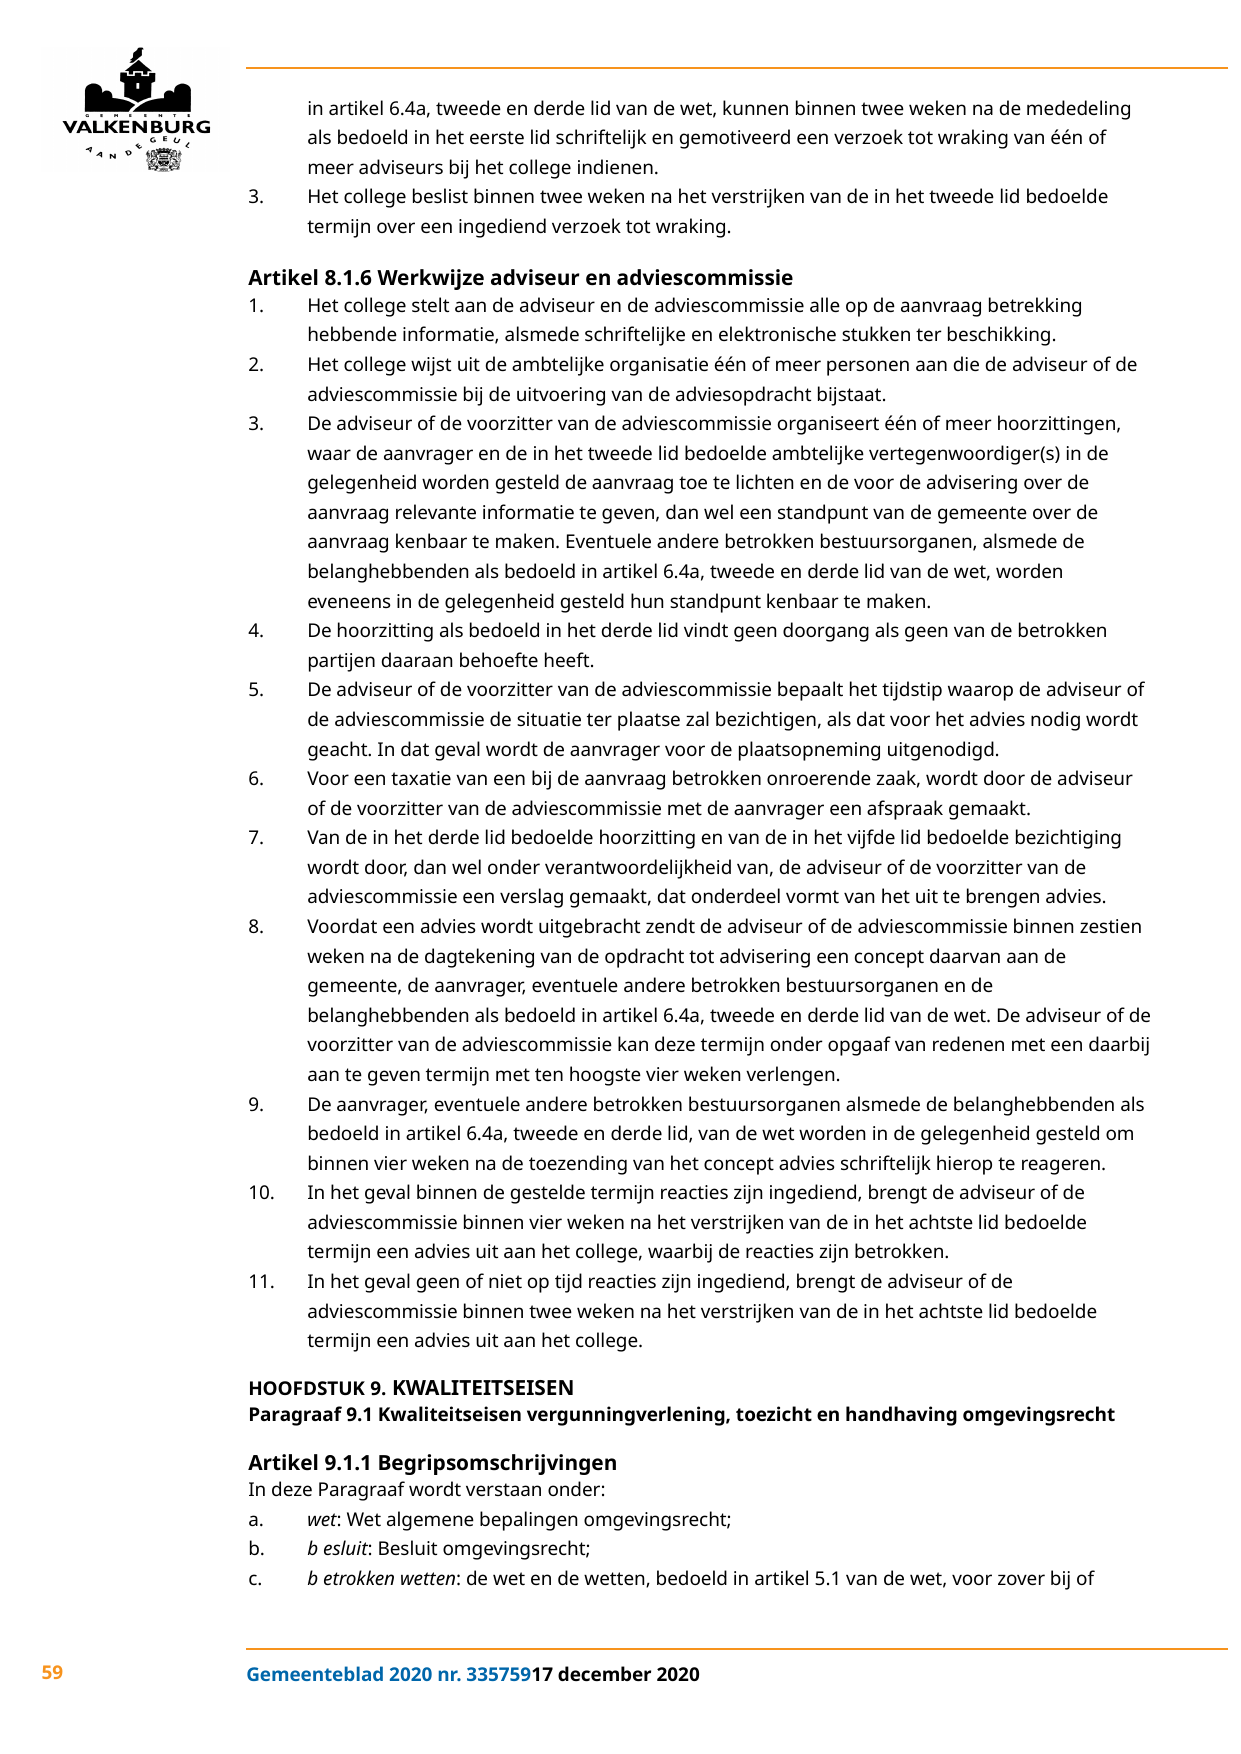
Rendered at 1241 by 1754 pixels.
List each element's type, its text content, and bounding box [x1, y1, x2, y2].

list b esluit: Besluit omgevingsrecht; [248, 1536, 1152, 1561]
text In deze Paragraaf wordt verstaan onder: [248, 1476, 1152, 1502]
list Het college stelt aan de adviseur en de adviescommissie alle op de aanvraag betrekking hebbende informatie, alsmede schriftelijke en elektronische stukken ter beschikking. [248, 292, 1152, 347]
list In het geval geen of niet op tijd reacties zijn ingediend, brengt de adviseur of de adviescommissie binnen twee weken na het verstrijken van de in het achtste lid bedoelde termijn een advies uit aan het college. [248, 1268, 1152, 1353]
list Van de in het derde lid bedoelde hoorzitting en van de in het vijfde lid bedoelde bezichtiging wordt door, dan wel onder verantwoordelijkheid van, de adviseur of de voorzitter van de adviescommissie een verslag gemaakt, dat onderdeel vormt van het uit te brengen advies. [248, 824, 1152, 909]
list Voor een taxatie van een bij de aanvraag betrokken onroerende zaak, wordt door de adviseur of de voorzitter van de adviescommissie met de aanvrager een afspraak gemaakt. [248, 765, 1152, 821]
text HOOFDSTUK 9. KWALITEITSEISEN [248, 1373, 1152, 1401]
list wet: Wet algemene bepalingen omgevingsrecht; [248, 1506, 1152, 1532]
list b etrokken wetten: de wet en de wetten, bedoeld in artikel 5.1 van de wet, voor zover bij of [248, 1565, 1152, 1591]
list De aanvrager, eventuele andere betrokken bestuursorganen alsmede de belanghebbenden als bedoeld in artikel 6.4a, tweede en derde lid, van de wet worden in de gelegenheid gesteld om binnen vier weken na de toezending van het concept advies schriftelijk hierop te reageren. [248, 1091, 1152, 1176]
list Voordat een advies wordt uitgebracht zendt de adviseur of de adviescommissie binnen zestien weken na de dagtekening van de opdracht tot advisering een concept daarvan aan de gemeente, de aanvrager, eventuele andere betrokken bestuursorganen en de belanghebbenden als bedoeld in artikel 6.4a, tweede en derde lid van de wet. De adviseur of de voorzitter van de adviescommissie kan deze termijn onder opgaaf van redenen met een daarbij aan te geven termijn met ten hoogste vier weken verlengen. [248, 913, 1152, 1087]
list De hoorzitting als bedoeld in het derde lid vindt geen doorgang als geen van de betrokken partijen daaraan behoefte heeft. [248, 617, 1152, 673]
list De adviseur of de voorzitter van de adviescommissie organiseert één of meer hoorzittingen, waar de aanvrager en de in het tweede lid bedoelde ambtelijke vertegenwoordiger(s) in de gelegenheid worden gesteld de aanvraag toe te lichten en de voor de advisering over de aanvraag relevante informatie te geven, dan wel een standpunt van de gemeente over de aanvraag kenbaar te maken. Eventuele andere betrokken bestuursorganen, alsmede de belanghebbenden als bedoeld in artikel 6.4a, tweede en derde lid van de wet, worden eveneens in de gelegenheid gesteld hun standpunt kenbaar te maken. [248, 410, 1152, 613]
list In het geval binnen de gestelde termijn reacties zijn ingediend, brengt de adviseur of de adviescommissie binnen vier weken na het verstrijken van de in het achtste lid bedoelde termijn een advies uit aan het college, waarbij de reacties zijn betrokken. [248, 1179, 1152, 1264]
text Paragraaf 9.1 Kwaliteitseisen vergunningverlening, toezicht en handhaving omgevingsrecht [248, 1401, 1152, 1427]
text Artikel 9.1.1 Begripsomschrijvingen [248, 1448, 1152, 1476]
list De adviseur of de voorzitter van de adviescommissie bepaalt het tijdstip waarop de adviseur of de adviescommissie de situatie ter plaatse zal bezichtigen, als dat voor het advies nodig wordt geacht. In dat geval wordt de aanvrager voor de plaatsopneming uitgenodigd. [248, 677, 1152, 761]
picture [41, 47, 231, 172]
list Het college beslist binnen twee weken na het verstrijken van de in het tweede lid bedoelde termijn over een ingediend verzoek tot wraking. [248, 183, 1152, 239]
list Het college wijst uit de ambtelijke organisatie één of meer personen aan die de adviseur of de adviescommissie bij de uitvoering van de adviesopdracht bijstaat. [248, 351, 1152, 406]
list in artikel 6.4a, tweede en derde lid van de wet, kunnen binnen twee weken na de mededeling als bedoeld in het eerste lid schriftelijk en gemotiveerd een verzoek tot wraking van één of meer adviseurs bij het college indienen. [248, 95, 1152, 180]
text Artikel 8.1.6 Werkwijze adviseur en adviescommissie [248, 263, 1152, 292]
